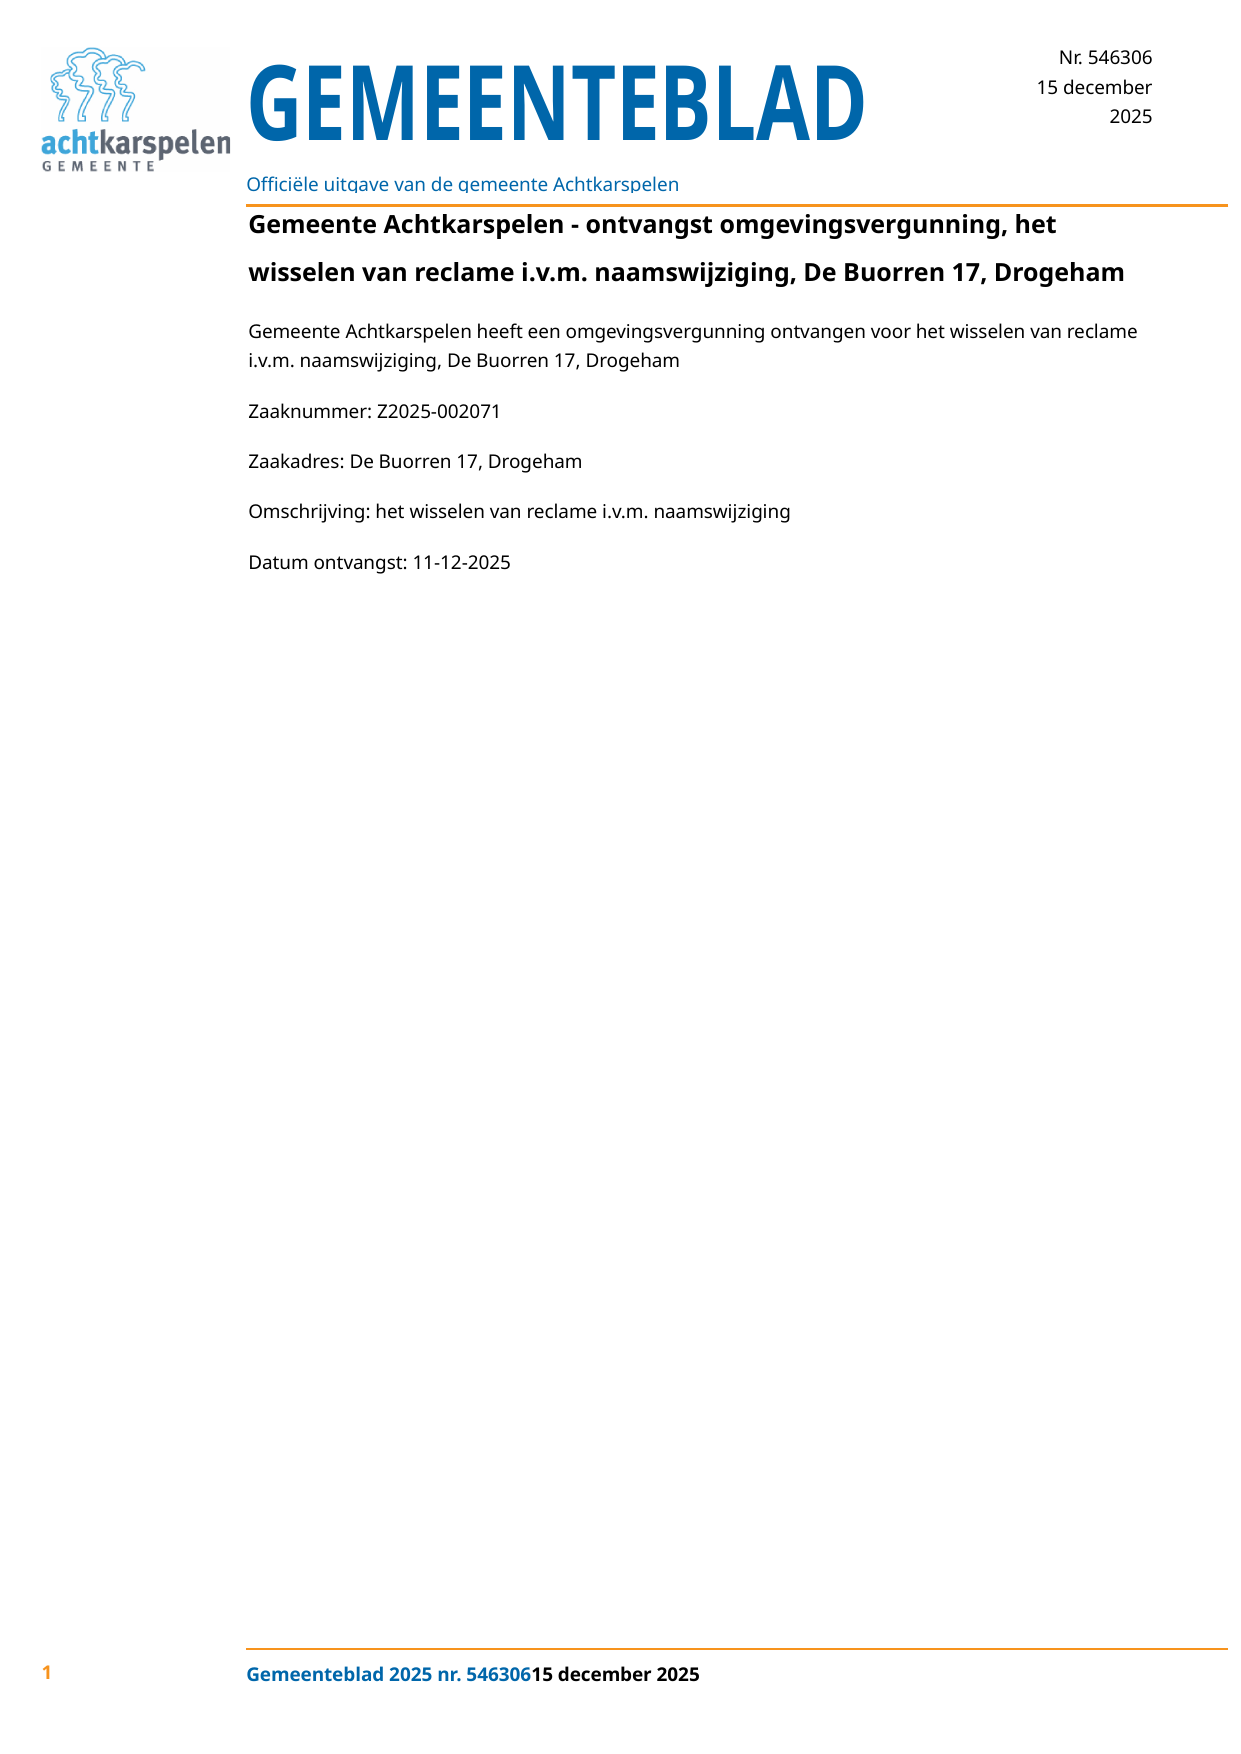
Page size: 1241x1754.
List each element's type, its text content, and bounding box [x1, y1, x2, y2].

text Zaaknummer: Z2025-002071 [248, 398, 1152, 424]
text Gemeente Achtkarspelen heeft een omgevingsvergunning ontvangen voor het wisselen van reclame i.v.m. naamswijziging, De Buorren 17, Drogeham [248, 318, 1152, 373]
text Gemeente Achtkarspelen - ontvangst omgevingsvergunning, het wisselen van reclame i.v.m. naamswijziging, De Buorren 17, Drogeham [248, 207, 1152, 288]
text Datum ontvangst: 11-12-2025 [248, 549, 1152, 575]
text Zaakadres: De Buorren 17, Drogeham [248, 448, 1152, 474]
picture [41, 47, 231, 172]
text Omschrijving: het wisselen van reclame i.v.m. naamswijziging [248, 499, 1152, 524]
